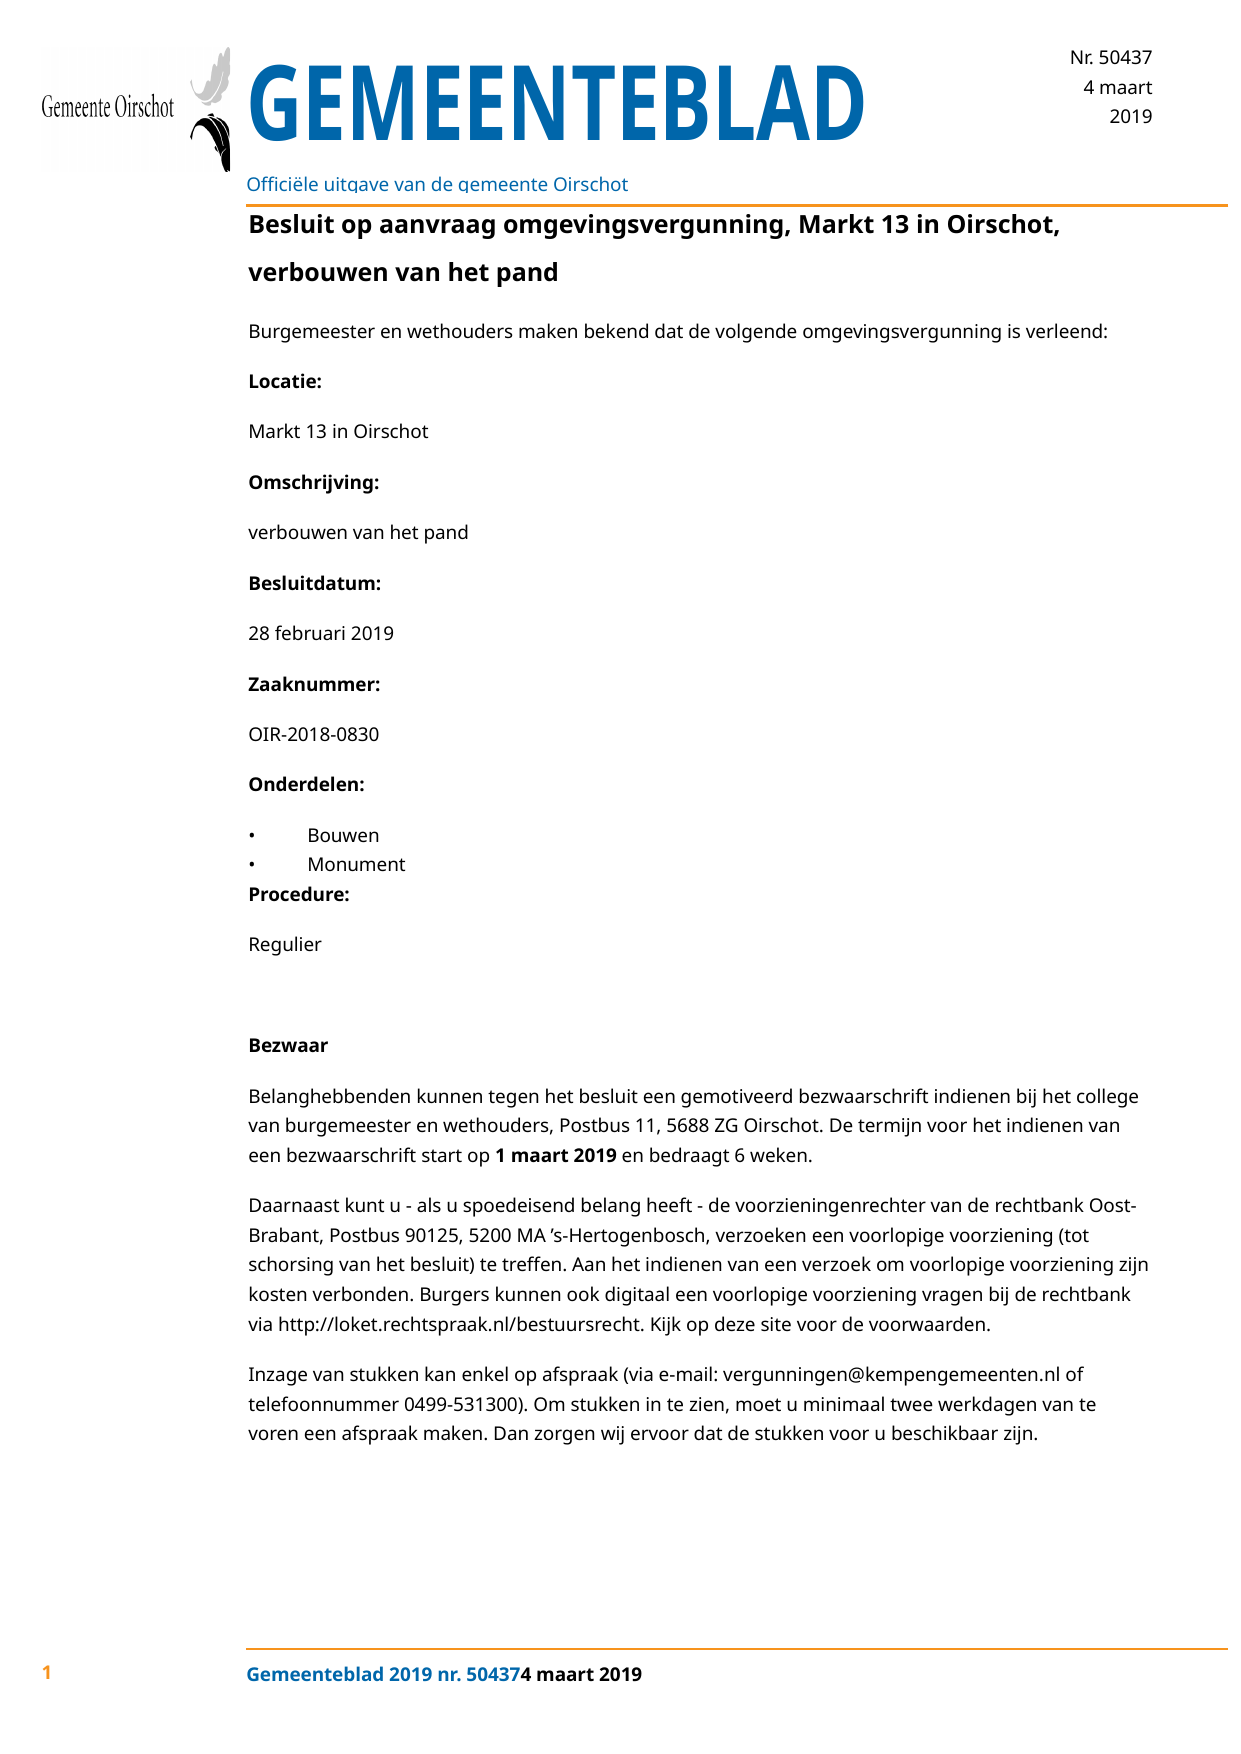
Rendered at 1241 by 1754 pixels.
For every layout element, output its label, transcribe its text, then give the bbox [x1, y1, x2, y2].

text Regulier [248, 932, 1152, 957]
text Procedure: [248, 881, 1152, 907]
list Monument [248, 852, 1152, 877]
text Daarnaast kunt u - als u spoedeisend belang heeft - de voorzieningenrechter van de rechtbank Oost-Brabant, Postbus 90125, 5200 MA ’s-Hertogenbosch, verzoeken een voorlopige voorziening (tot schorsing van het besluit) te treffen. Aan het indienen van een verzoek om voorlopige voorziening zijn kosten verbonden. Burgers kunnen ook digitaal een voorlopige voorziening vragen bij de rechtbank via http://loket.rechtspraak.nl/bestuursrecht. Kijk op deze site voor de voorwaarden. [248, 1192, 1152, 1337]
picture [41, 47, 231, 172]
text Omschrijving: [248, 469, 1152, 495]
text Belanghebbenden kunnen tegen het besluit een gemotiveerd bezwaarschrift indienen bij het college van burgemeester en wethouders, Postbus 11, 5688 ZG Oirschot. De termijn voor het indienen van een bezwaarschrift start op 1 maart 2019 en bedraagt 6 weken. [248, 1083, 1152, 1168]
text OIR-2018-0830 [248, 721, 1152, 747]
text verbouwen van het pand [248, 519, 1152, 545]
text Burgemeester en wethouders maken bekend dat de volgende omgevingsvergunning is verleend: [248, 318, 1152, 344]
text Onderdelen: [248, 772, 1152, 797]
text Locatie: [248, 368, 1152, 394]
text Bezwaar [248, 1032, 1152, 1058]
list Bouwen [248, 822, 1152, 848]
text Markt 13 in Oirschot [248, 419, 1152, 444]
text 28 februari 2019 [248, 620, 1152, 646]
text Besluitdatum: [248, 570, 1152, 596]
text Besluit op aanvraag omgevingsvergunning, Markt 13 in Oirschot, verbouwen van het pand [248, 207, 1152, 288]
text Inzage van stukken kan enkel op afspraak (via e-mail: vergunningen@kempengemeenten.nl of telefoonnummer 0499-531300). Om stukken in te zien, moet u minimaal twee werkdagen van te voren een afspraak maken. Dan zorgen wij ervoor dat de stukken voor u beschikbaar zijn. [248, 1361, 1152, 1446]
text Zaaknummer: [248, 671, 1152, 697]
